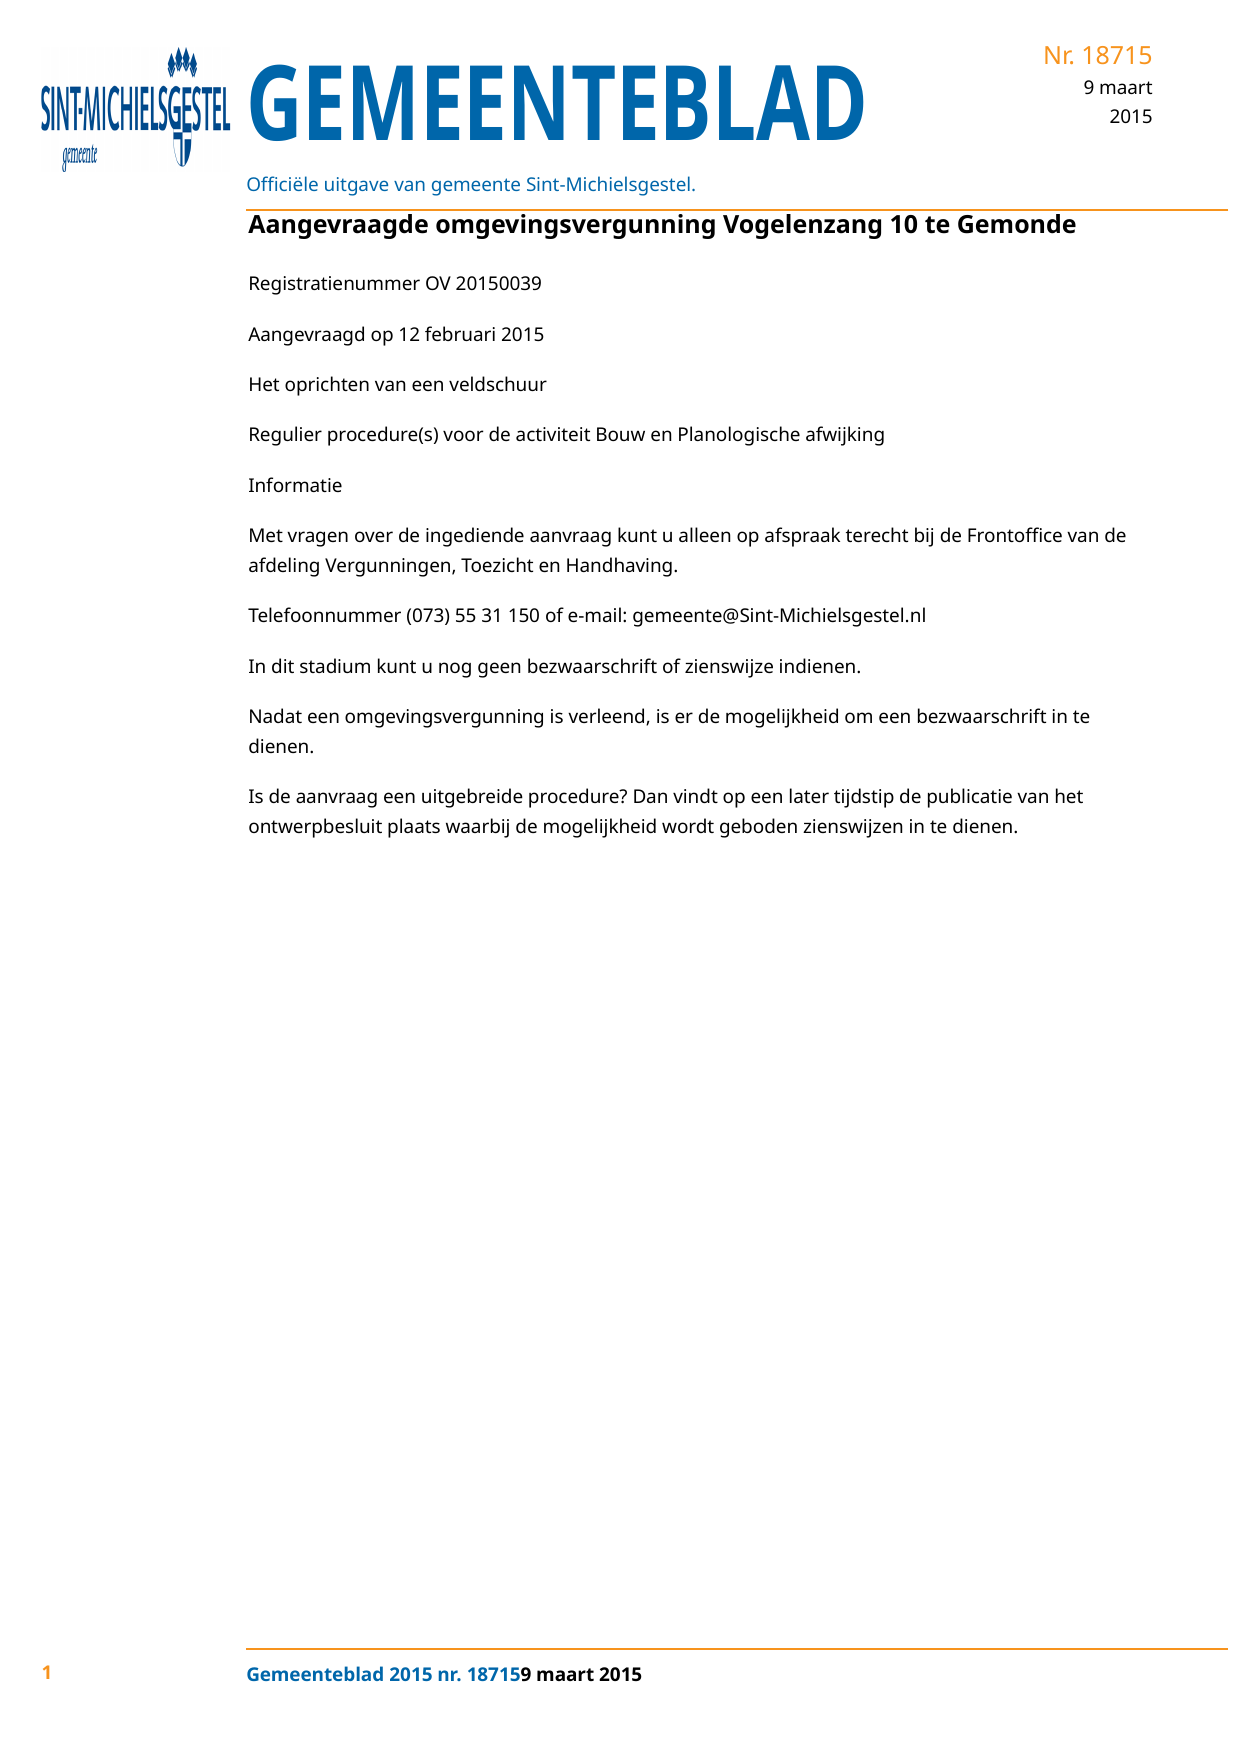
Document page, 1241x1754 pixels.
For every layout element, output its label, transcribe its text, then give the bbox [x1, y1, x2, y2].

text Registratienummer OV 20150039 [248, 270, 1152, 296]
text Telefoonnummer (073) 55 31 150 of e-mail: gemeente@Sint-Michielsgestel.nl [248, 602, 1152, 628]
text Nadat een omgevingsvergunning is verleend, is er de mogelijkheid om een bezwaarschrift in te dienen. [248, 703, 1152, 758]
picture [41, 47, 231, 172]
text Informatie [248, 472, 1152, 498]
text Aangevraagde omgevingsvergunning Vogelenzang 10 te Gemonde [248, 211, 1152, 241]
text In dit stadium kunt u nog geen bezwaarschrift of zienswijze indienen. [248, 653, 1152, 678]
text Het oprichten van een veldschuur [248, 371, 1152, 397]
text Aangevraagd op 12 februari 2015 [248, 321, 1152, 346]
text Met vragen over de ingediende aanvraag kunt u alleen op afspraak terecht bij de Frontoffice van de afdeling Vergunningen, Toezicht en Handhaving. [248, 522, 1152, 578]
text Is de aanvraag een uitgebreide procedure? Dan vindt op een later tijdstip de publicatie van het ontwerpbesluit plaats waarbij de mogelijkheid wordt geboden zienswijzen in te dienen. [248, 783, 1152, 838]
text Regulier procedure(s) voor de activiteit Bouw en Planologische afwijking [248, 422, 1152, 447]
